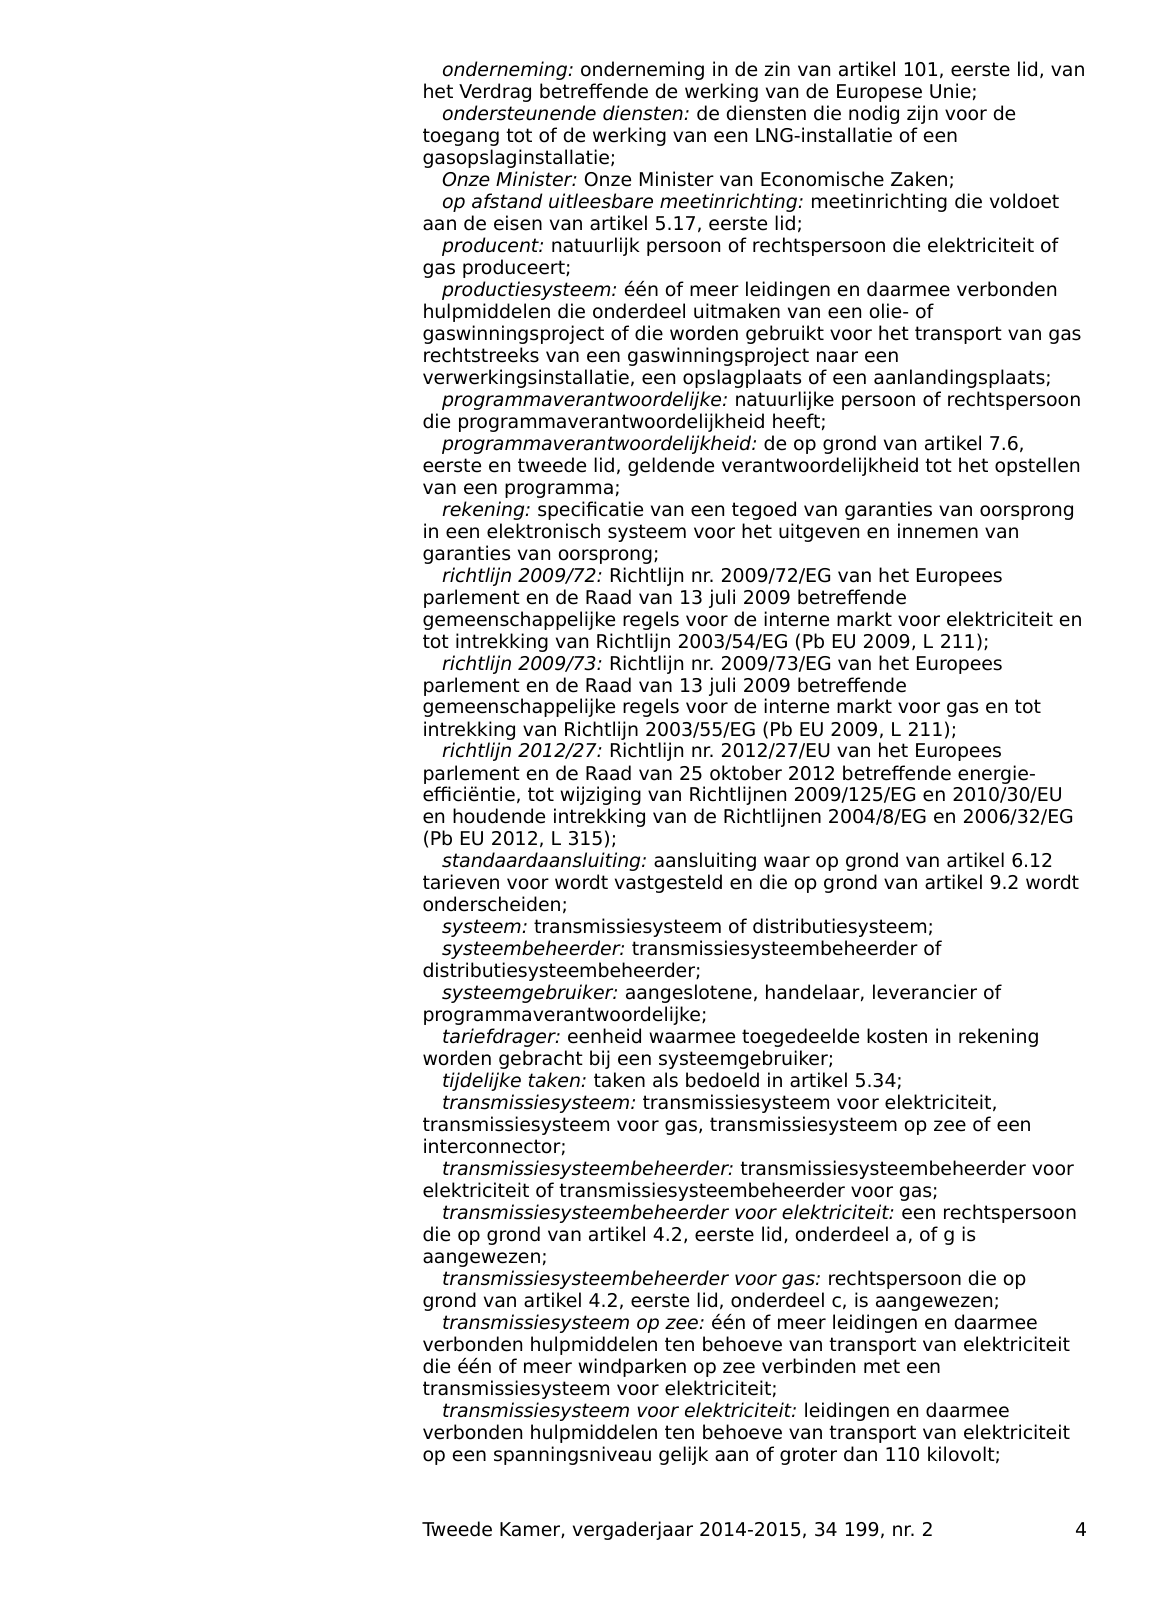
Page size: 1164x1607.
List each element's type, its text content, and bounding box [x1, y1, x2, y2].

text productiesysteem: één of meer leidingen en daarmee verbonden hulpmiddelen die onderdeel uitmaken van een olie- of gaswinningsproject of die worden gebruikt voor het transport van gas rechtstreeks van een gaswinningsproject naar een verwerkingsinstallatie, een opslagplaats of een aanlandingsplaats; [422, 279, 1087, 389]
text standaardaansluiting: aansluiting waar op grond van artikel 6.12 tarieven voor wordt vastgesteld en die op grond van artikel 9.2 wordt onderscheiden; [422, 850, 1087, 916]
text programmaverantwoordelijkheid: de op grond van artikel 7.6, eerste en tweede lid, geldende verantwoordelijkheid tot het opstellen van een programma; [422, 433, 1087, 499]
text Onze Minister: Onze Minister van Economische Zaken; [422, 169, 1087, 191]
text ondersteunende diensten: de diensten die nodig zijn voor de toegang tot of de werking van een LNG-installatie of een gasopslaginstallatie; [422, 103, 1087, 169]
text systeembeheerder: transmissiesysteembeheerder of distributiesysteembeheerder; [422, 938, 1087, 982]
text richtlijn 2012/27: Richtlijn nr. 2012/27/EU van het Europees parlement en de Raad van 25 oktober 2012 betreffende energie-efficiëntie, tot wijziging van Richtlijnen 2009/125/EG en 2010/30/EU en houdende intrekking van de Richtlijnen 2004/8/EG en 2006/32/EG (Pb EU 2012, L 315); [422, 740, 1087, 850]
text richtlijn 2009/73: Richtlijn nr. 2009/73/EG van het Europees parlement en de Raad van 13 juli 2009 betreffende gemeenschappelijke regels voor de interne markt voor gas en tot intrekking van Richtlijn 2003/55/EG (Pb EU 2009, L 211); [422, 652, 1087, 740]
text systeemgebruiker: aangeslotene, handelaar, leverancier of programmaverantwoordelijke; [422, 982, 1087, 1026]
text tijdelijke taken: taken als bedoeld in artikel 5.34; [422, 1070, 1087, 1092]
text systeem: transmissiesysteem of distributiesysteem; [422, 916, 1087, 938]
text transmissiesysteem op zee: één of meer leidingen en daarmee verbonden hulpmiddelen ten behoeve van transport van elektriciteit die één of meer windparken op zee verbinden met een transmissiesysteem voor elektriciteit; [422, 1312, 1087, 1400]
text transmissiesysteembeheerder voor elektriciteit: een rechtspersoon die op grond van artikel 4.2, eerste lid, onderdeel a, of g is aangewezen; [422, 1202, 1087, 1268]
text rekening: specificatie van een tegoed van garanties van oorsprong in een elektronisch systeem voor het uitgeven en innemen van garanties van oorsprong; [422, 499, 1087, 564]
text transmissiesysteem voor elektriciteit: leidingen en daarmee verbonden hulpmiddelen ten behoeve van transport van elektriciteit op een spanningsniveau gelijk aan of groter dan 110 kilovolt; [422, 1400, 1087, 1466]
text tariefdrager: eenheid waarmee toegedeelde kosten in rekening worden gebracht bij een systeemgebruiker; [422, 1026, 1087, 1070]
text transmissiesysteem: transmissiesysteem voor elektriciteit, transmissiesysteem voor gas, transmissiesysteem op zee of een interconnector; [422, 1092, 1087, 1158]
text onderneming: onderneming in de zin van artikel 101, eerste lid, van het Verdrag betreffende de werking van de Europese Unie; [422, 59, 1087, 103]
text producent: natuurlijk persoon of rechtspersoon die elektriciteit of gas produceert; [422, 235, 1087, 279]
text programmaverantwoordelijke: natuurlijke persoon of rechtspersoon die programmaverantwoordelijkheid heeft; [422, 389, 1087, 433]
text richtlijn 2009/72: Richtlijn nr. 2009/72/EG van het Europees parlement en de Raad van 13 juli 2009 betreffende gemeenschappelijke regels voor de interne markt voor elektriciteit en tot intrekking van Richtlijn 2003/54/EG (Pb EU 2009, L 211); [422, 564, 1087, 652]
text transmissiesysteembeheerder: transmissiesysteembeheerder voor elektriciteit of transmissiesysteembeheerder voor gas; [422, 1158, 1087, 1202]
text transmissiesysteembeheerder voor gas: rechtspersoon die op grond van artikel 4.2, eerste lid, onderdeel c, is aangewezen; [422, 1268, 1087, 1312]
text op afstand uitleesbare meetinrichting: meetinrichting die voldoet aan de eisen van artikel 5.17, eerste lid; [422, 191, 1087, 235]
